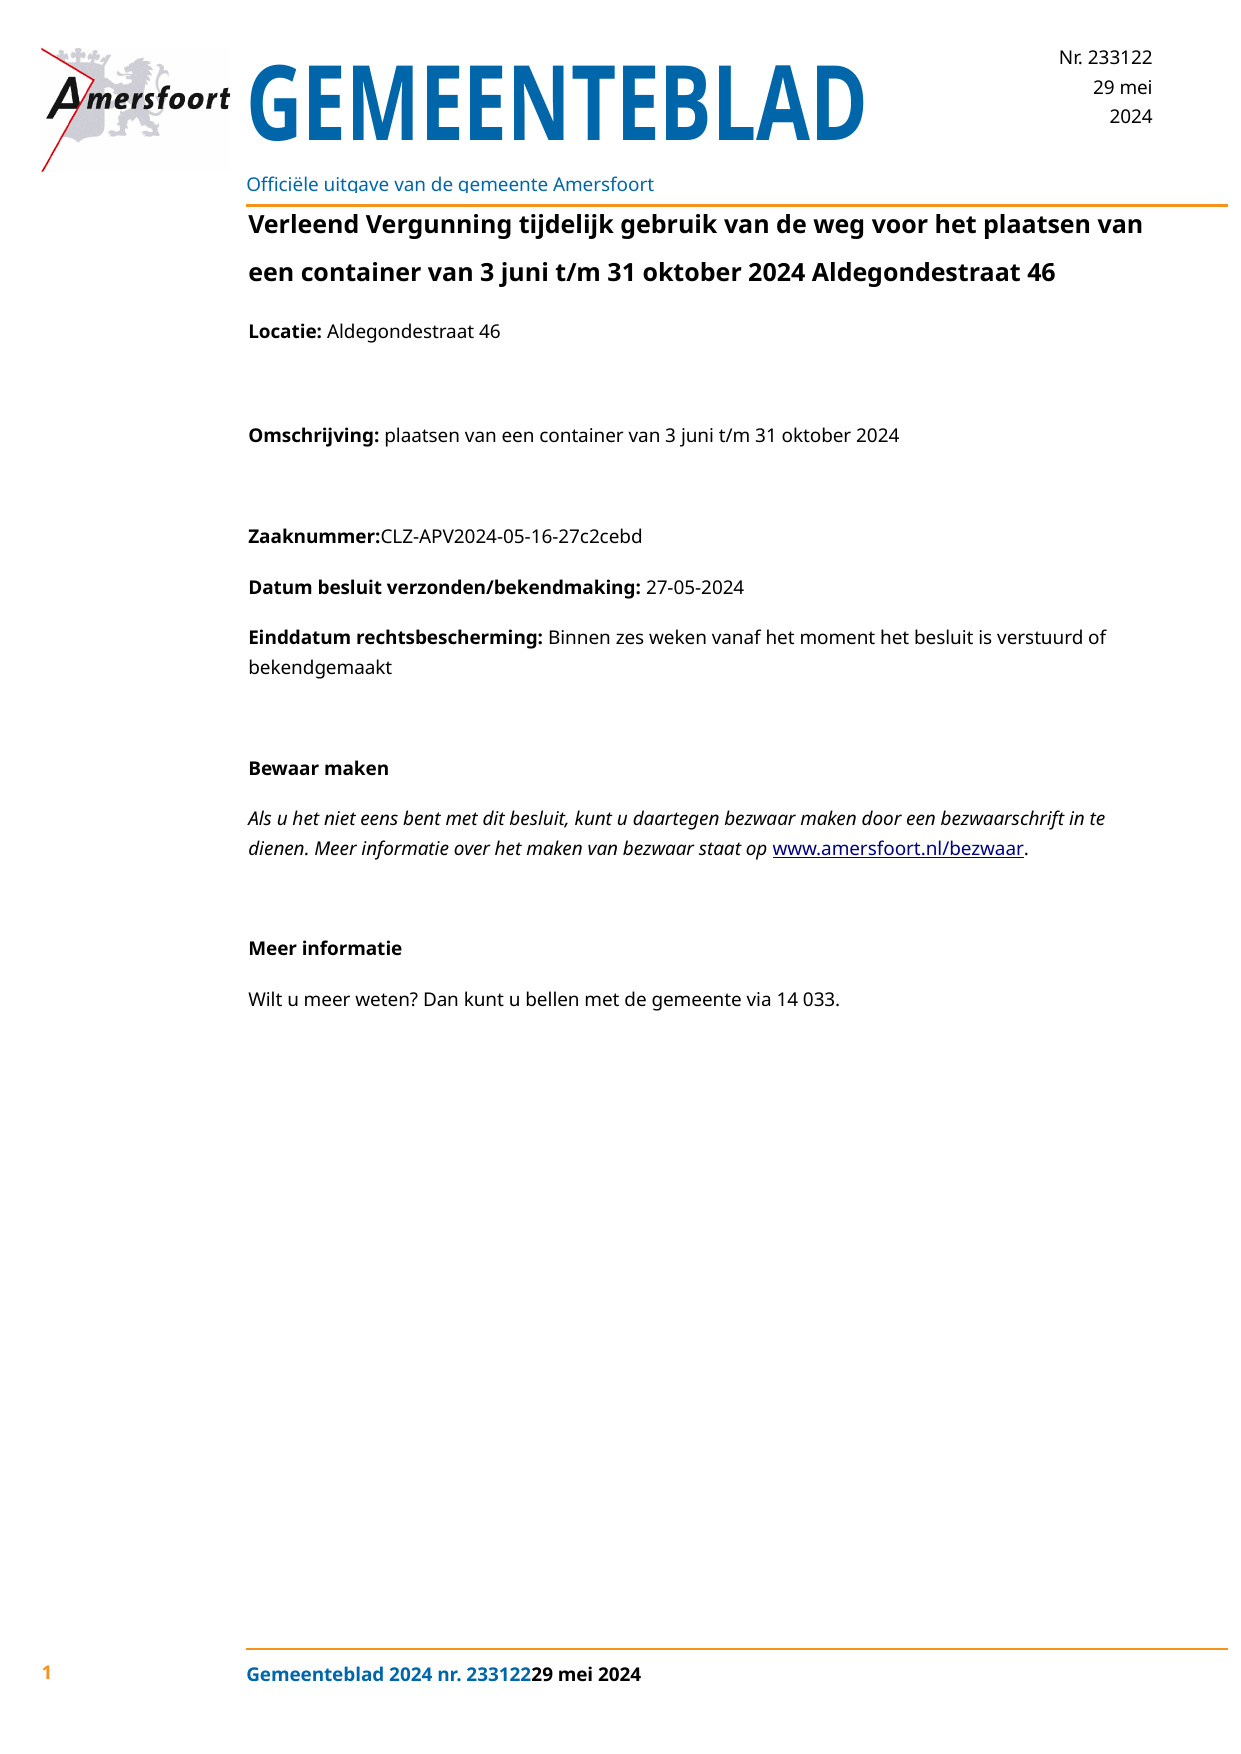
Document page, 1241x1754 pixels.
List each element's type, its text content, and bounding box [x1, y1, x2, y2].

text Locatie: Aldegondestraat 46 [248, 318, 1152, 344]
text Datum besluit verzonden/bekendmaking: 27-05-2024 [248, 574, 1152, 600]
text Einddatum rechtsbescherming: Binnen zes weken vanaf het moment het besluit is verstuurd of bekendgemaakt [248, 624, 1152, 680]
text Verleend Vergunning tijdelijk gebruik van de weg voor het plaatsen van een container van 3 juni t/m 31 oktober 2024 Aldegondestraat 46 [248, 207, 1152, 288]
text Zaaknummer:CLZ-APV2024-05-16-27c2cebd [248, 523, 1152, 549]
picture [41, 47, 231, 172]
text Bewaar maken [248, 755, 1152, 781]
text Meer informatie [248, 936, 1152, 961]
text Als u het niet eens bent met dit besluit, kunt u daartegen bezwaar maken door een bezwaarschrift in te dienen. Meer informatie over het maken van bezwaar staat op www.amersfoort.nl/bezwaar. [248, 805, 1152, 861]
text Wilt u meer weten? Dan kunt u bellen met de gemeente via 14 033. [248, 986, 1152, 1012]
text ﻿Omschrijving: plaatsen van een container van 3 juni t/m 31 oktober 2024 [248, 419, 1152, 448]
